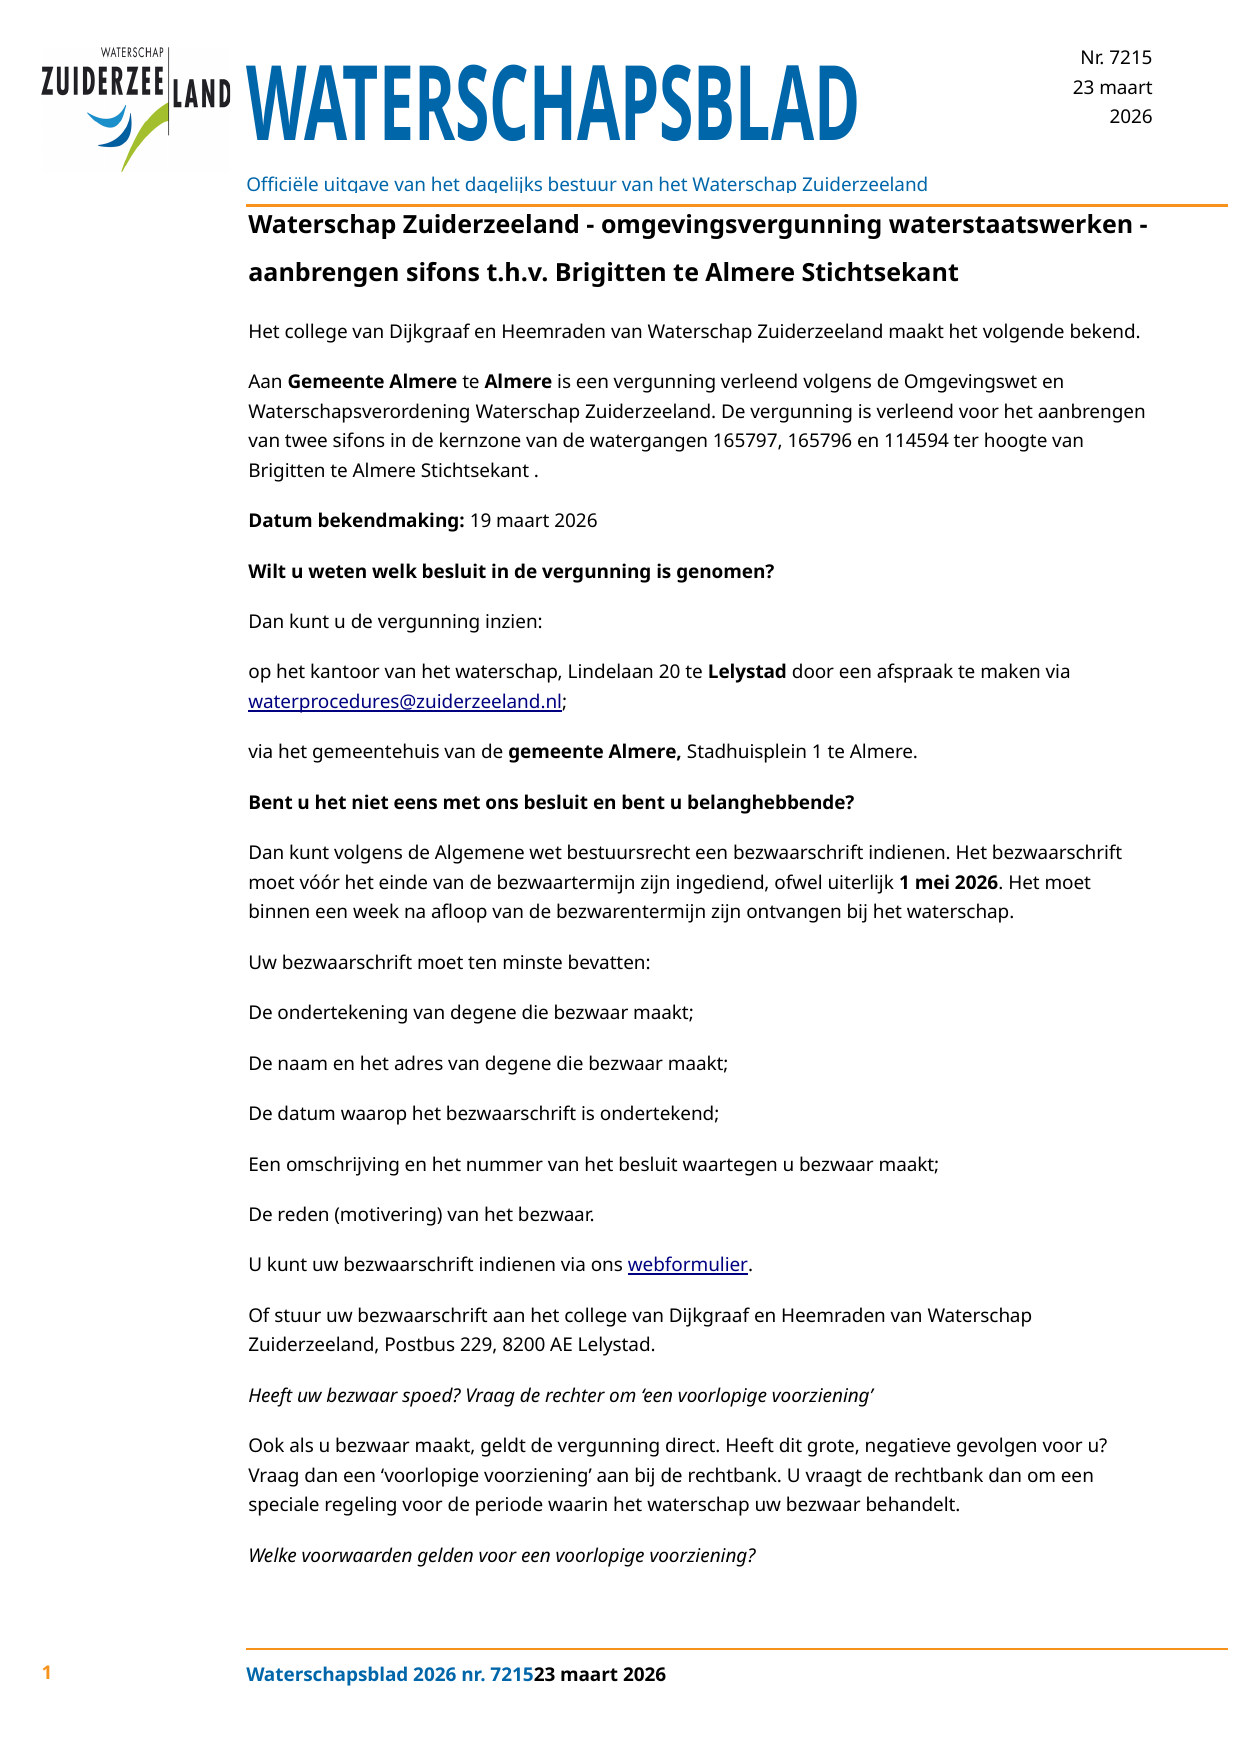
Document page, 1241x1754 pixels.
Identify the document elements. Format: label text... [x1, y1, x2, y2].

text De reden (motivering) van het bezwaar. [248, 1201, 1152, 1227]
text Waterschap Zuiderzeeland - omgevingsvergunning waterstaatswerken - aanbrengen sifons t.h.v. Brigitten te Almere Stichtsekant [248, 207, 1152, 288]
text via het gemeentehuis van de gemeente Almere, Stadhuisplein 1 te Almere. [248, 739, 1152, 764]
text Heeft uw bezwaar spoed? Vraag de rechter om ‘een voorlopige voorziening’ [248, 1382, 1152, 1408]
text Ook als u bezwaar maakt, geldt de vergunning direct. Heeft dit grote, negatieve gevolgen voor u? Vraag dan een ‘voorlopige voorziening’ aan bij de rechtbank. U vraagt de rechtbank dan om een speciale regeling voor de periode waarin het waterschap uw bezwaar behandelt. [248, 1432, 1152, 1517]
text U kunt uw bezwaarschrift indienen via ons webformulier. [248, 1252, 1152, 1277]
text De datum waarop het bezwaarschrift is ondertekend; [248, 1100, 1152, 1126]
text Datum bekendmaking: 19 maart 2026 [248, 507, 1152, 533]
text Welke voorwaarden gelden voor een voorlopige voorziening? [248, 1542, 1152, 1568]
text Dan kunt u de vergunning inzien: [248, 608, 1152, 634]
text Of stuur uw bezwaarschrift aan het college van Dijkgraaf en Heemraden van Waterschap Zuiderzeeland, Postbus 229, 8200 AE Lelystad. [248, 1302, 1152, 1357]
text De naam en het adres van degene die bezwaar maakt; [248, 1050, 1152, 1076]
text Dan kunt volgens de Algemene wet bestuursrecht een bezwaarschrift indienen. Het bezwaarschrift moet vóór het einde van de bezwaartermijn zijn ingediend, ofwel uiterlijk 1 mei 2026. Het moet binnen een week na afloop van de bezwarentermijn zijn ontvangen bij het waterschap. [248, 839, 1152, 924]
text Wilt u weten welk besluit in de vergunning is genomen? [248, 558, 1152, 584]
text op het kantoor van het waterschap, Lindelaan 20 te Lelystad door een afspraak te maken via waterprocedures@zuiderzeeland.nl; [248, 659, 1152, 714]
text Een omschrijving en het nummer van het besluit waartegen u bezwaar maakt; [248, 1151, 1152, 1177]
picture [41, 47, 231, 172]
text Bent u het niet eens met ons besluit en bent u belanghebbende? [248, 789, 1152, 815]
text Uw bezwaarschrift moet ten minste bevatten: [248, 949, 1152, 975]
text De ondertekening van degene die bezwaar maakt; [248, 999, 1152, 1025]
text Aan Gemeente Almere te Almere is een vergunning verleend volgens de Omgevingswet en Waterschapsverordening Waterschap Zuiderzeeland. De vergunning is verleend voor het aanbrengen van twee sifons in de kernzone van de watergangen 165797, 165796 en 114594 ter hoogte van Brigitten te Almere Stichtsekant . [248, 368, 1152, 483]
text Het college van Dijkgraaf en Heemraden van Waterschap Zuiderzeeland maakt het volgende bekend. [248, 318, 1152, 344]
